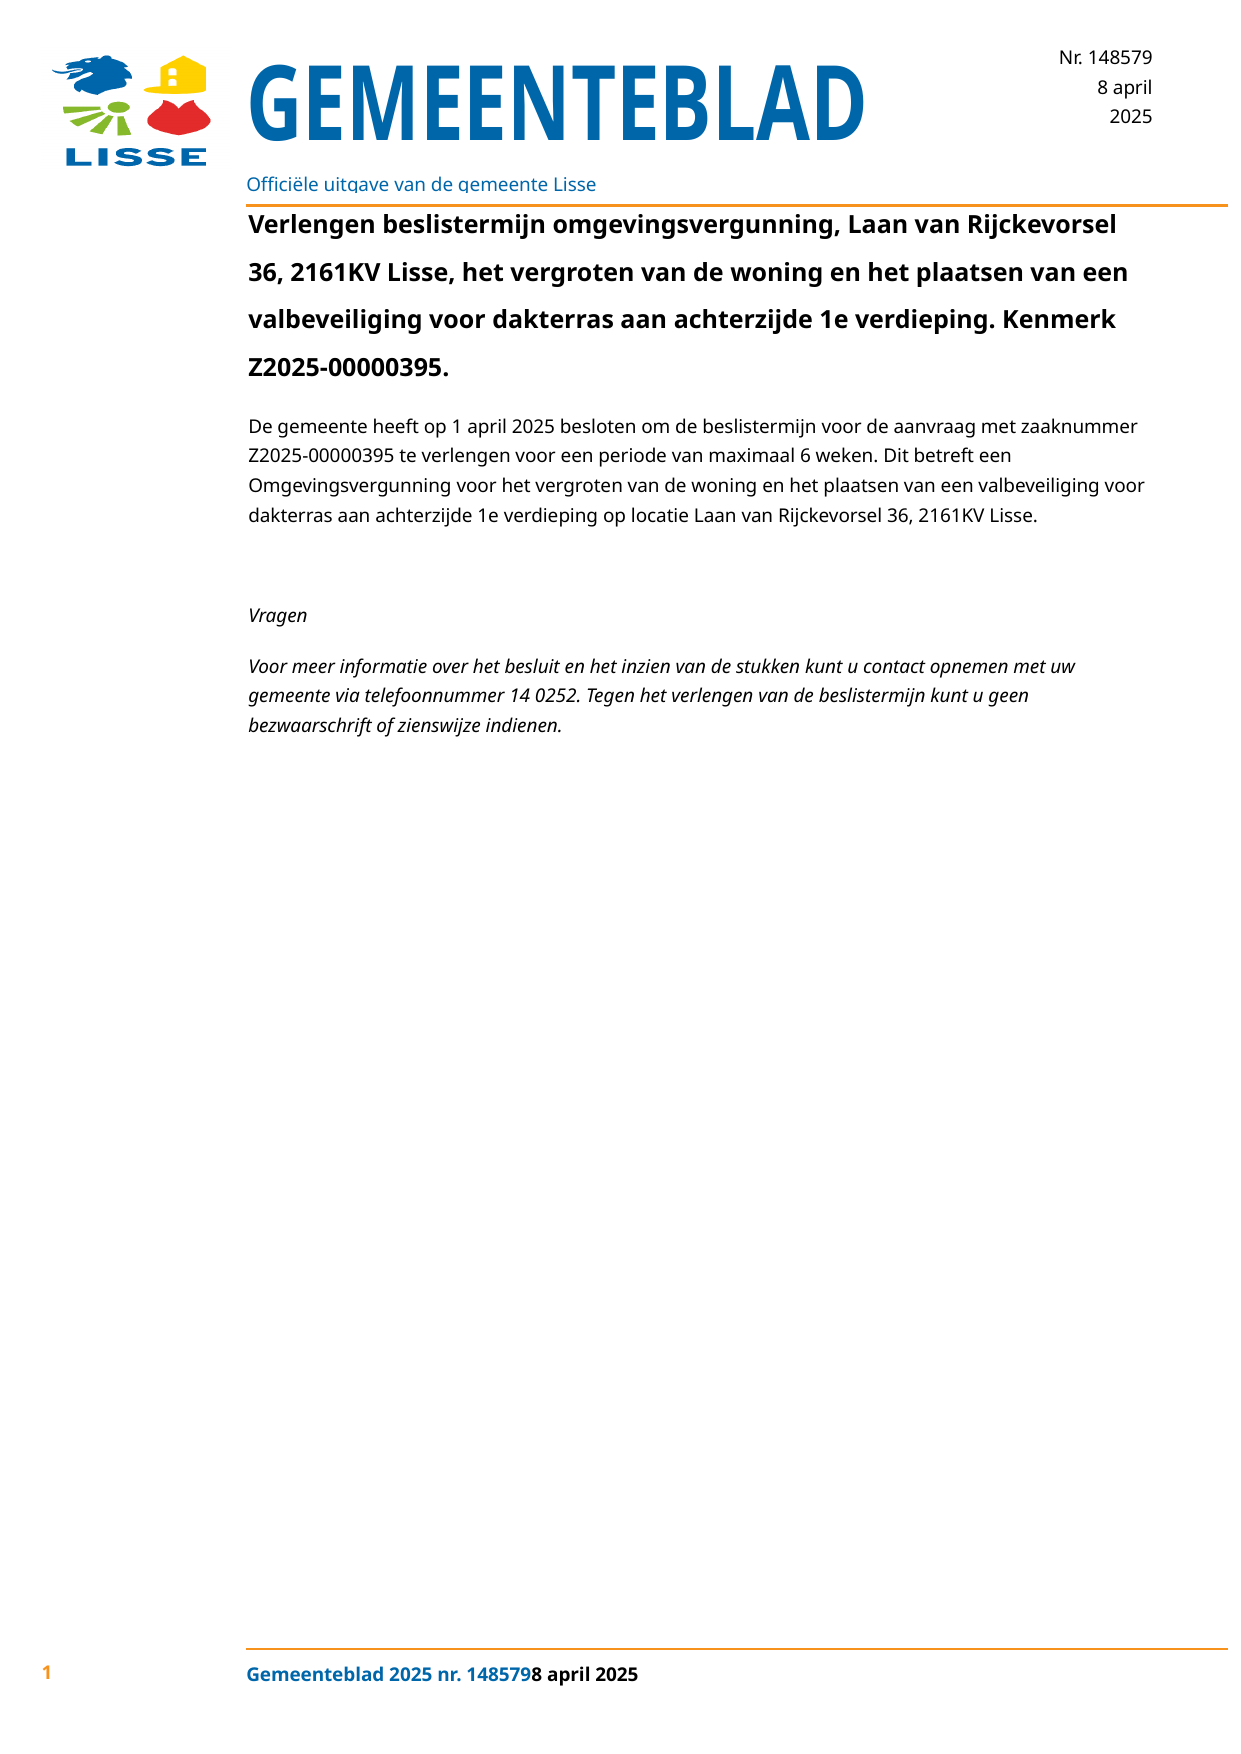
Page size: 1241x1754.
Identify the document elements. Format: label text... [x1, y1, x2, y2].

picture [41, 47, 231, 172]
text De gemeente heeft op 1 april 2025 besloten om de beslistermijn voor de aanvraag met zaaknummer Z2025-00000395 te verlengen voor een periode van maximaal 6 weken. Dit betreft een Omgevingsvergunning voor het vergroten van de woning en het plaatsen van een valbeveiliging voor dakterras aan achterzijde 1e verdieping op locatie Laan van Rijckevorsel 36, 2161KV Lisse. [248, 413, 1152, 528]
text Vragen [248, 603, 1152, 628]
text Verlengen beslistermijn omgevingsvergunning, Laan van Rijckevorsel 36, 2161KV Lisse, het vergroten van de woning en het plaatsen van een valbeveiliging voor dakterras aan achterzijde 1e verdieping. Kenmerk Z2025-00000395. [248, 207, 1152, 384]
text Voor meer informatie over het besluit en het inzien van de stukken kunt u contact opnemen met uw gemeente via telefoonnummer 14 0252. Tegen het verlengen van de beslistermijn kunt u geen bezwaarschrift of zienswijze indienen. [248, 653, 1152, 738]
